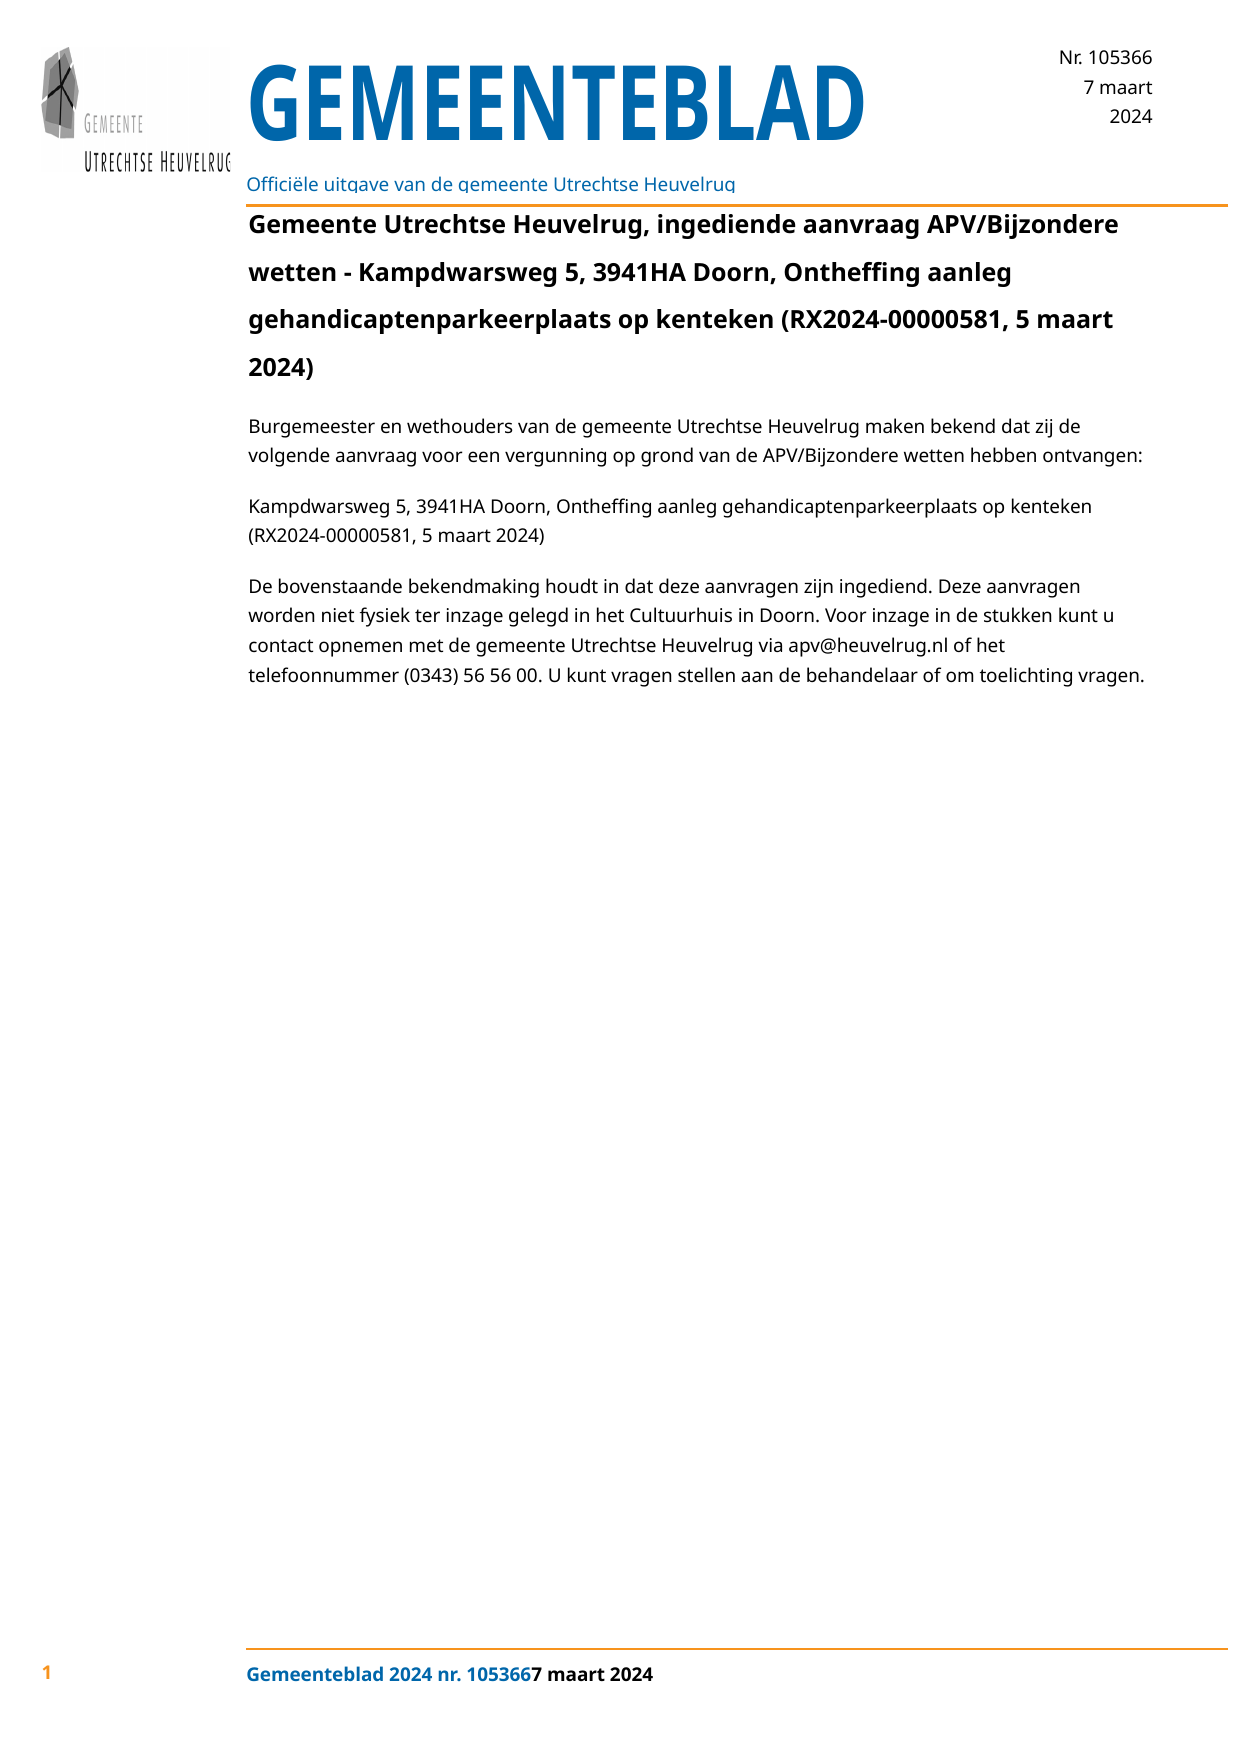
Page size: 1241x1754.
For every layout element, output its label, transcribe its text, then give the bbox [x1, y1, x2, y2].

picture [41, 47, 231, 172]
text De bovenstaande bekendmaking houdt in dat deze aanvragen zijn ingediend. Deze aanvragen worden niet fysiek ter inzage gelegd in het Cultuurhuis in Doorn. Voor inzage in de stukken kunt u contact opnemen met de gemeente Utrechtse Heuvelrug via apv@heuvelrug.nl of het telefoonnummer (0343) 56 56 00. U kunt vragen stellen aan de behandelaar of om toelichting vragen. [248, 573, 1152, 688]
text Kampdwarsweg 5, 3941HA Doorn, Ontheffing aanleg gehandicaptenparkeerplaats op kenteken (RX2024-00000581, 5 maart 2024) [248, 493, 1152, 548]
text Gemeente Utrechtse Heuvelrug, ingediende aanvraag APV/Bijzondere wetten - Kampdwarsweg 5, 3941HA Doorn, Ontheffing aanleg gehandicaptenparkeerplaats op kenteken (RX2024-00000581, 5 maart 2024) [248, 207, 1152, 384]
text Burgemeester en wethouders van de gemeente Utrechtse Heuvelrug maken bekend dat zij de volgende aanvraag voor een vergunning op grond van de APV/Bijzondere wetten hebben ontvangen: [248, 413, 1152, 468]
